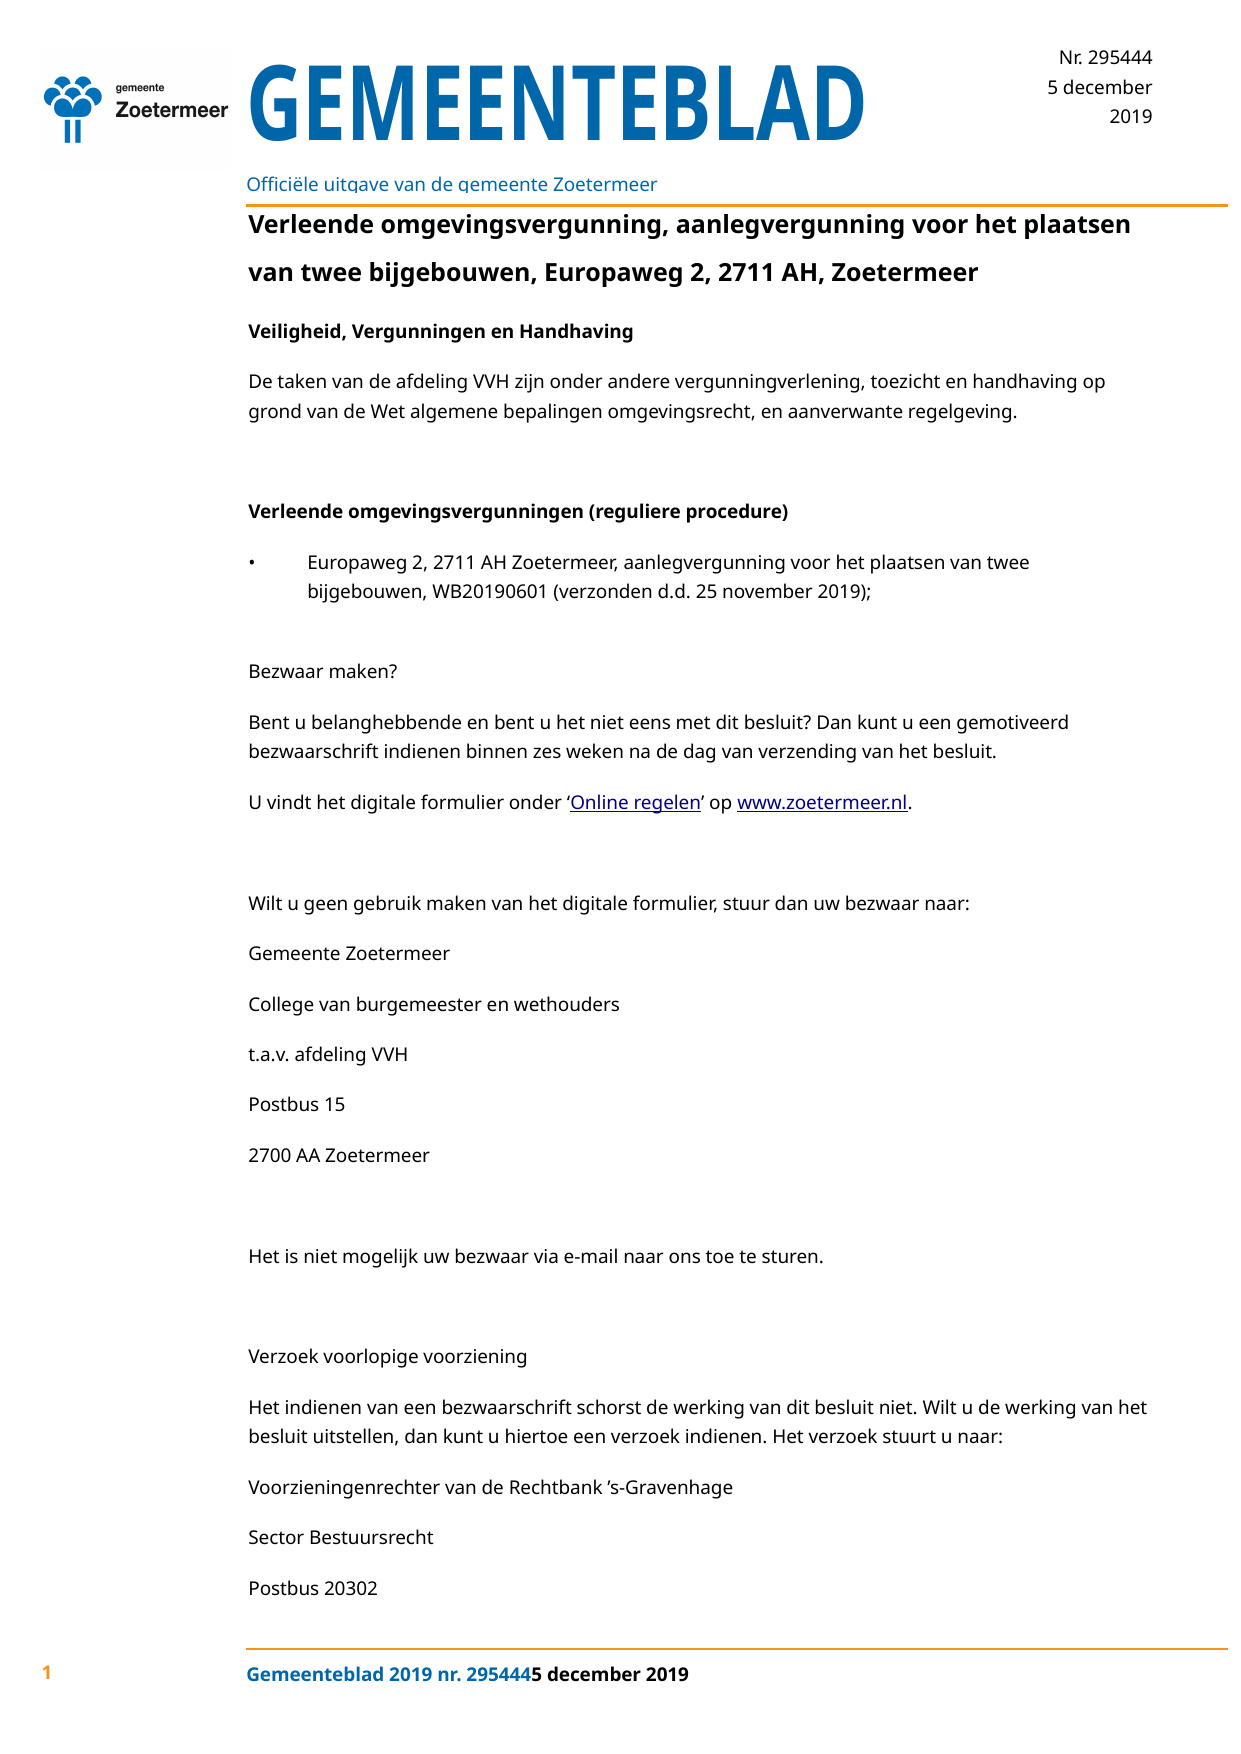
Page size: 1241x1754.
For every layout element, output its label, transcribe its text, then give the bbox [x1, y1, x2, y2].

text Bezwaar maken? [248, 659, 1152, 684]
text Voorzieningenrechter van de Rechtbank ’s-Gravenhage [248, 1474, 1152, 1500]
text Postbus 15 [248, 1092, 1152, 1117]
text Bent u belanghebbende en bent u het niet eens met dit besluit? Dan kunt u een gemotiveerd bezwaarschrift indienen binnen zes weken na de dag van verzending van het besluit. [248, 709, 1152, 764]
text t.a.v. afdeling VVH [248, 1041, 1152, 1067]
text U vindt het digitale formulier onder ‘Online regelen’ op www.zoetermeer.nl. [248, 789, 1152, 815]
list Europaweg 2, 2711 AH Zoetermeer, aanlegvergunning voor het plaatsen van twee bijgebouwen, WB20190601 (verzonden d.d. 25 november 2019); [248, 549, 1152, 604]
text Postbus 20302 [248, 1575, 1152, 1601]
text Sector Bestuursrecht [248, 1524, 1152, 1550]
text College van burgemeester en wethouders [248, 991, 1152, 1017]
text 2700 AA Zoetermeer [248, 1142, 1152, 1168]
text Verleende omgevingsvergunningen (reguliere procedure) [248, 499, 1152, 524]
text Het indienen van een bezwaarschrift schorst de werking van dit besluit niet. Wilt u de werking van het besluit uitstellen, dan kunt u hiertoe een verzoek indienen. Het verzoek stuurt u naar: [248, 1394, 1152, 1449]
text Gemeente Zoetermeer [248, 940, 1152, 966]
text Verzoek voorlopige voorziening [248, 1344, 1152, 1369]
text Wilt u geen gebruik maken van het digitale formulier, stuur dan uw bezwaar naar: [248, 890, 1152, 916]
picture [41, 47, 231, 172]
text Veiligheid, Vergunningen en Handhaving [248, 318, 1152, 344]
text De taken van de afdeling VVH zijn onder andere vergunningverlening, toezicht en handhaving op grond van de Wet algemene bepalingen omgevingsrecht, en aanverwante regelgeving. [248, 368, 1152, 424]
text Het is niet mogelijk uw bezwaar via e-mail naar ons toe te sturen. [248, 1243, 1152, 1269]
text Verleende omgevingsvergunning, aanlegvergunning voor het plaatsen van twee bijgebouwen, Europaweg 2, 2711 AH, Zoetermeer [248, 207, 1152, 288]
